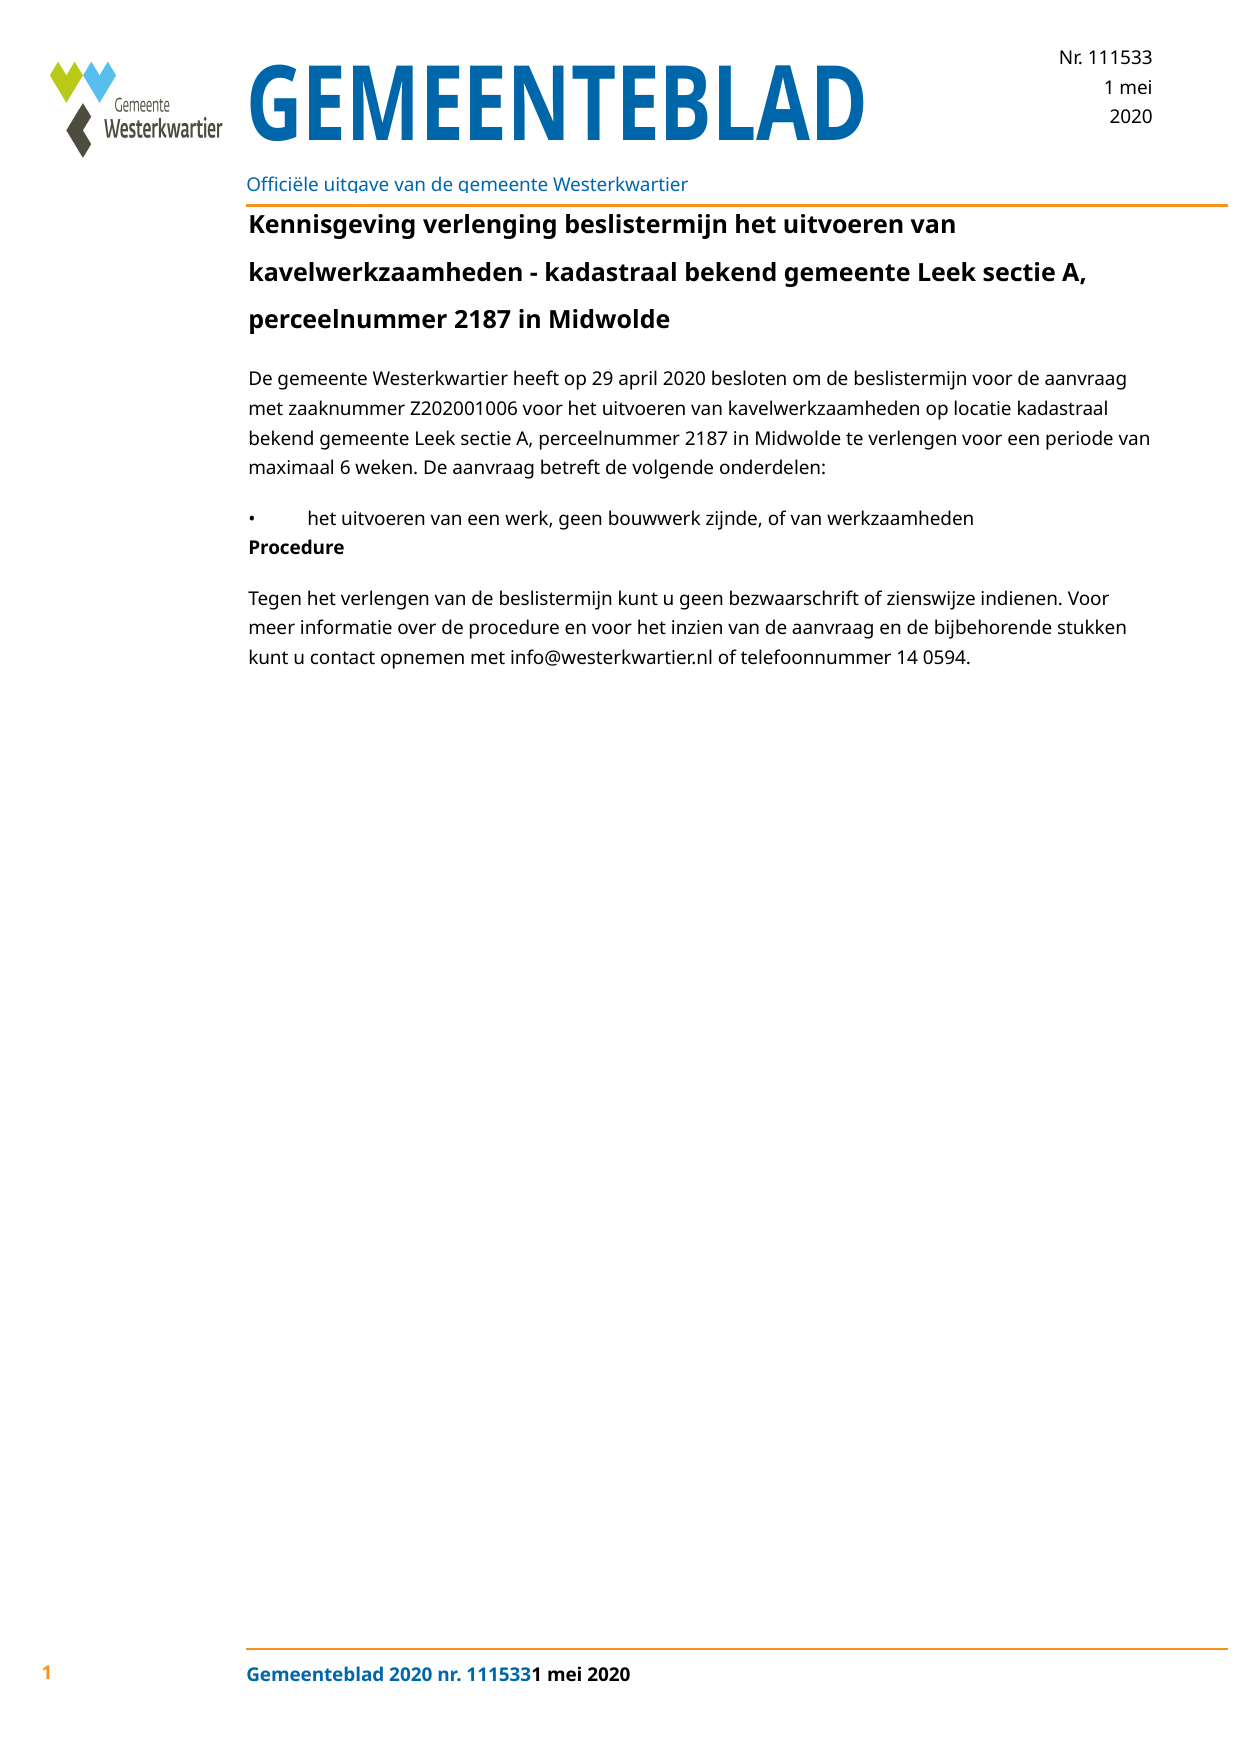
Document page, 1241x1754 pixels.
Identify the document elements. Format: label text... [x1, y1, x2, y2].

text Kennisgeving verlenging beslistermijn het uitvoeren van kavelwerkzaamheden - kadastraal bekend gemeente Leek sectie A, perceelnummer 2187 in Midwolde [248, 207, 1152, 336]
text Procedure [248, 534, 1152, 560]
text De gemeente Westerkwartier heeft op 29 april 2020 besloten om de beslistermijn voor de aanvraag met zaaknummer Z202001006 voor het uitvoeren van kavelwerkzaamheden op locatie kadastraal bekend gemeente Leek sectie A, perceelnummer 2187 in Midwolde te verlengen voor een periode van maximaal 6 weken. De aanvraag betreft de volgende onderdelen: [248, 366, 1152, 480]
list het uitvoeren van een werk, geen bouwwerk zijnde, of van werkzaamheden [248, 505, 1152, 530]
text Tegen het verlengen van de beslistermijn kunt u geen bezwaarschrift of zienswijze indienen. Voor meer informatie over de procedure en voor het inzien van de aanvraag en de bijbehorende stukken kunt u contact opnemen met info@westerkwartier.nl of telefoonnummer 14 0594. [248, 585, 1152, 669]
picture [41, 47, 231, 172]
